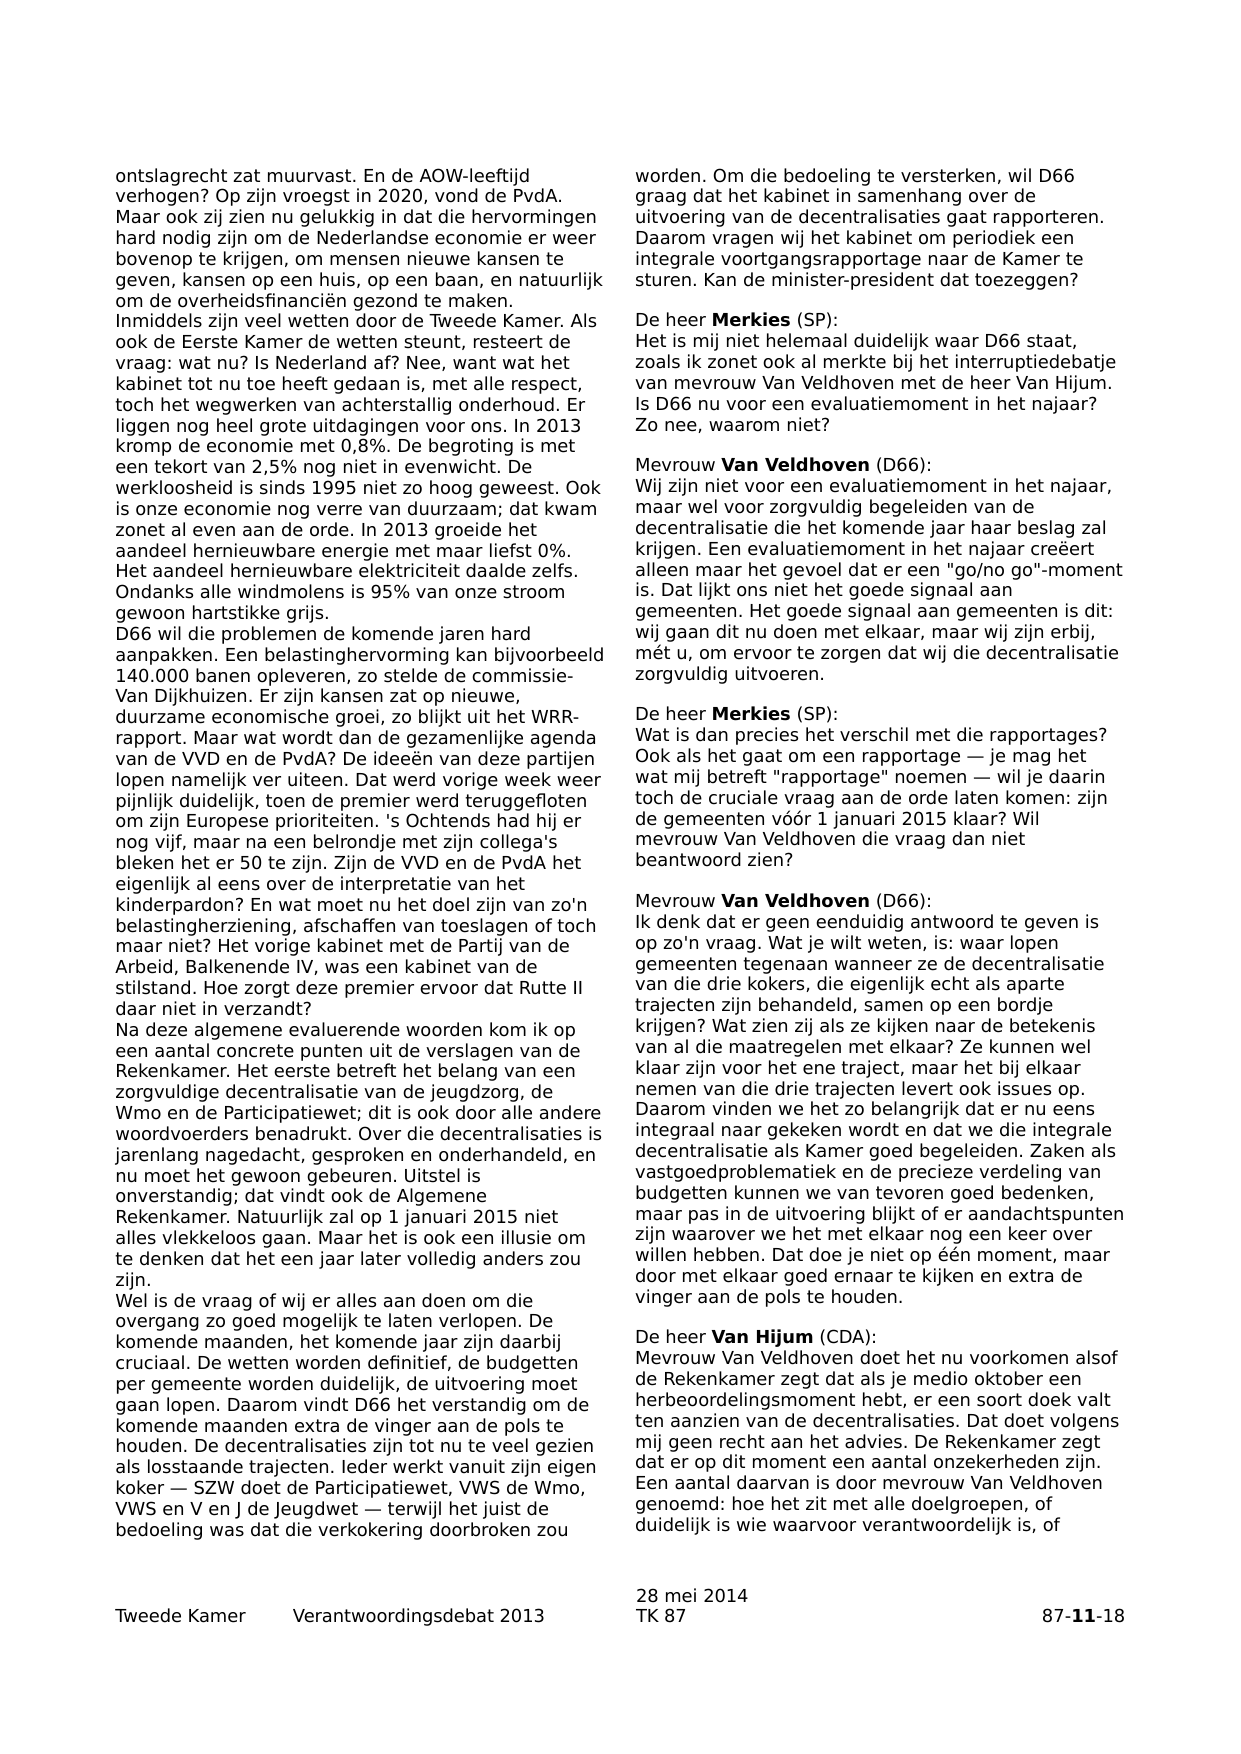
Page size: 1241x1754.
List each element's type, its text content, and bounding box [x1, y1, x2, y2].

text worden. Om die bedoeling te versterken, wil D66 graag dat het kabinet in samenhang over de uitvoering van de decentralisaties gaat rapporteren. Daarom vragen wij het kabinet om periodiek een integrale voortgangsrapportage naar de Kamer te sturen. Kan de minister-president dat toezeggen? [635, 165, 1125, 290]
text Mevrouw Van Veldhoven (D66): [635, 891, 1125, 912]
text Wij zijn niet voor een evaluatiemoment in het najaar, maar wel voor zorgvuldig begeleiden van de decentralisatie die het komende jaar haar beslag zal krijgen. Een evaluatiemoment in het najaar creëert alleen maar het gevoel dat er een "go/no go"-moment is. Dat lijkt ons niet het goede signaal aan gemeenten. Het goede signaal aan gemeenten is dit: wij gaan dit nu doen met elkaar, maar wij zijn erbij, mét u, om ervoor te zorgen dat wij die decentralisatie zorgvuldig uitvoeren. [635, 476, 1125, 684]
text Na deze algemene evaluerende woorden kom ik op een aantal concrete punten uit de verslagen van de Rekenkamer. Het eerste betreft het belang van een zorgvuldige decentralisatie van de jeugdzorg, de Wmo en de Participatiewet; dit is ook door alle andere woordvoerders benadrukt. Over die decentralisaties is jarenlang nagedacht, gesproken en onderhandeld, en nu moet het gewoon gebeuren. Uitstel is onverstandig; dat vindt ook de Algemene Rekenkamer. Natuurlijk zal op 1 januari 2015 niet alles vlekkeloos gaan. Maar het is ook een illusie om te denken dat het een jaar later volledig anders zou zijn. [115, 1019, 605, 1290]
text Ik denk dat er geen eenduidig antwoord te geven is op zo'n vraag. Wat je wilt weten, is: waar lopen gemeenten tegenaan wanneer ze de decentralisatie van die drie kokers, die eigenlijk echt als aparte trajecten zijn behandeld, samen op een bordje krijgen? Wat zien zij als ze kijken naar de betekenis van al die maatregelen met elkaar? Ze kunnen wel klaar zijn voor het ene traject, maar het bij elkaar nemen van die drie trajecten levert ook issues op. Daarom vinden we het zo belangrijk dat er nu eens integraal naar gekeken wordt en dat we die integrale decentralisatie als Kamer goed begeleiden. Zaken als vastgoedproblematiek en de precieze verdeling van budgetten kunnen we van tevoren goed bedenken, maar pas in de uitvoering blijkt of er aandachtspunten zijn waarover we het met elkaar nog een keer over willen hebben. Dat doe je niet op één moment, maar door met elkaar goed ernaar te kijken en extra de vinger aan de pols te houden. [635, 912, 1125, 1307]
text Inmiddels zijn veel wetten door de Tweede Kamer. Als ook de Eerste Kamer de wetten steunt, resteert de vraag: wat nu? Is Nederland af? Nee, want wat het kabinet tot nu toe heeft gedaan is, met alle respect, toch het wegwerken van achterstallig onderhoud. Er liggen nog heel grote uitdagingen voor ons. In 2013 kromp de economie met 0,8%. De begroting is met een tekort van 2,5% nog niet in evenwicht. De werkloosheid is sinds 1995 niet zo hoog geweest. Ook is onze economie nog verre van duurzaam; dat kwam zonet al even aan de orde. In 2013 groeide het aandeel hernieuwbare energie met maar liefst 0%. Het aandeel hernieuwbare elektriciteit daalde zelfs. Ondanks alle windmolens is 95% van onze stroom gewoon hartstikke grijs. [115, 311, 605, 624]
text D66 wil die problemen de komende jaren hard aanpakken. Een belastinghervorming kan bijvoorbeeld 140.000 banen opleveren, zo stelde de commissie-Van Dijkhuizen. Er zijn kansen zat op nieuwe, duurzame economische groei, zo blijkt uit het WRR-rapport. Maar wat wordt dan de gezamenlijke agenda van de VVD en de PvdA? De ideeën van deze partijen lopen namelijk ver uiteen. Dat werd vorige week weer pijnlijk duidelijk, toen de premier werd teruggefloten om zijn Europese prioriteiten. 's Ochtends had hij er nog vijf, maar na een belrondje met zijn collega's bleken het er 50 te zijn. Zijn de VVD en de PvdA het eigenlijk al eens over de interpretatie van het kinderpardon? En wat moet nu het doel zijn van zo'n belastingherziening, afschaffen van toeslagen of toch maar niet? Het vorige kabinet met de Partij van de Arbeid, Balkenende IV, was een kabinet van de stilstand. Hoe zorgt deze premier ervoor dat Rutte II daar niet in verzandt? [115, 624, 605, 1019]
text Mevrouw Van Veldhoven doet het nu voorkomen alsof de Rekenkamer zegt dat als je medio oktober een herbeoordelingsmoment hebt, er een soort doek valt ten aanzien van de decentralisaties. Dat doet volgens mij geen recht aan het advies. De Rekenkamer zegt dat er op dit moment een aantal onzekerheden zijn. Een aantal daarvan is door mevrouw Van Veldhoven genoemd: hoe het zit met alle doelgroepen, of duidelijk is wie waarvoor verantwoordelijk is, of [635, 1348, 1125, 1536]
text De heer Van Hijum (CDA): [635, 1327, 1125, 1348]
text De heer Merkies (SP): [635, 704, 1125, 725]
text De heer Merkies (SP): [635, 310, 1125, 331]
text Wel is de vraag of wij er alles aan doen om die overgang zo goed mogelijk te laten verlopen. De komende maanden, het komende jaar zijn daarbij cruciaal. De wetten worden definitief, de budgetten per gemeente worden duidelijk, de uitvoering moet gaan lopen. Daarom vindt D66 het verstandig om de komende maanden extra de vinger aan de pols te houden. De decentralisaties zijn tot nu te veel gezien als losstaande trajecten. Ieder werkt vanuit zijn eigen koker — SZW doet de Participatiewet, VWS de Wmo, VWS en V en J de Jeugdwet — terwijl het juist de bedoeling was dat die verkokering doorbroken zou [115, 1290, 605, 1540]
text ontslagrecht zat muurvast. En de AOW-leeftijd verhogen? Op zijn vroegst in 2020, vond de PvdA. Maar ook zij zien nu gelukkig in dat die hervormingen hard nodig zijn om de Nederlandse economie er weer bovenop te krijgen, om mensen nieuwe kansen te geven, kansen op een huis, op een baan, en natuurlijk om de overheidsfinanciën gezond te maken. [115, 165, 605, 311]
text Wat is dan precies het verschil met die rapportages? Ook als het gaat om een rapportage — je mag het wat mij betreft "rapportage" noemen — wil je daarin toch de cruciale vraag aan de orde laten komen: zijn de gemeenten vóór 1 januari 2015 klaar? Wil mevrouw Van Veldhoven die vraag dan niet beantwoord zien? [635, 725, 1125, 871]
text Mevrouw Van Veldhoven (D66): [635, 455, 1125, 476]
text Het is mij niet helemaal duidelijk waar D66 staat, zoals ik zonet ook al merkte bij het interruptiedebatje van mevrouw Van Veldhoven met de heer Van Hijum. Is D66 nu voor een evaluatiemoment in het najaar? Zo nee, waarom niet? [635, 331, 1125, 435]
